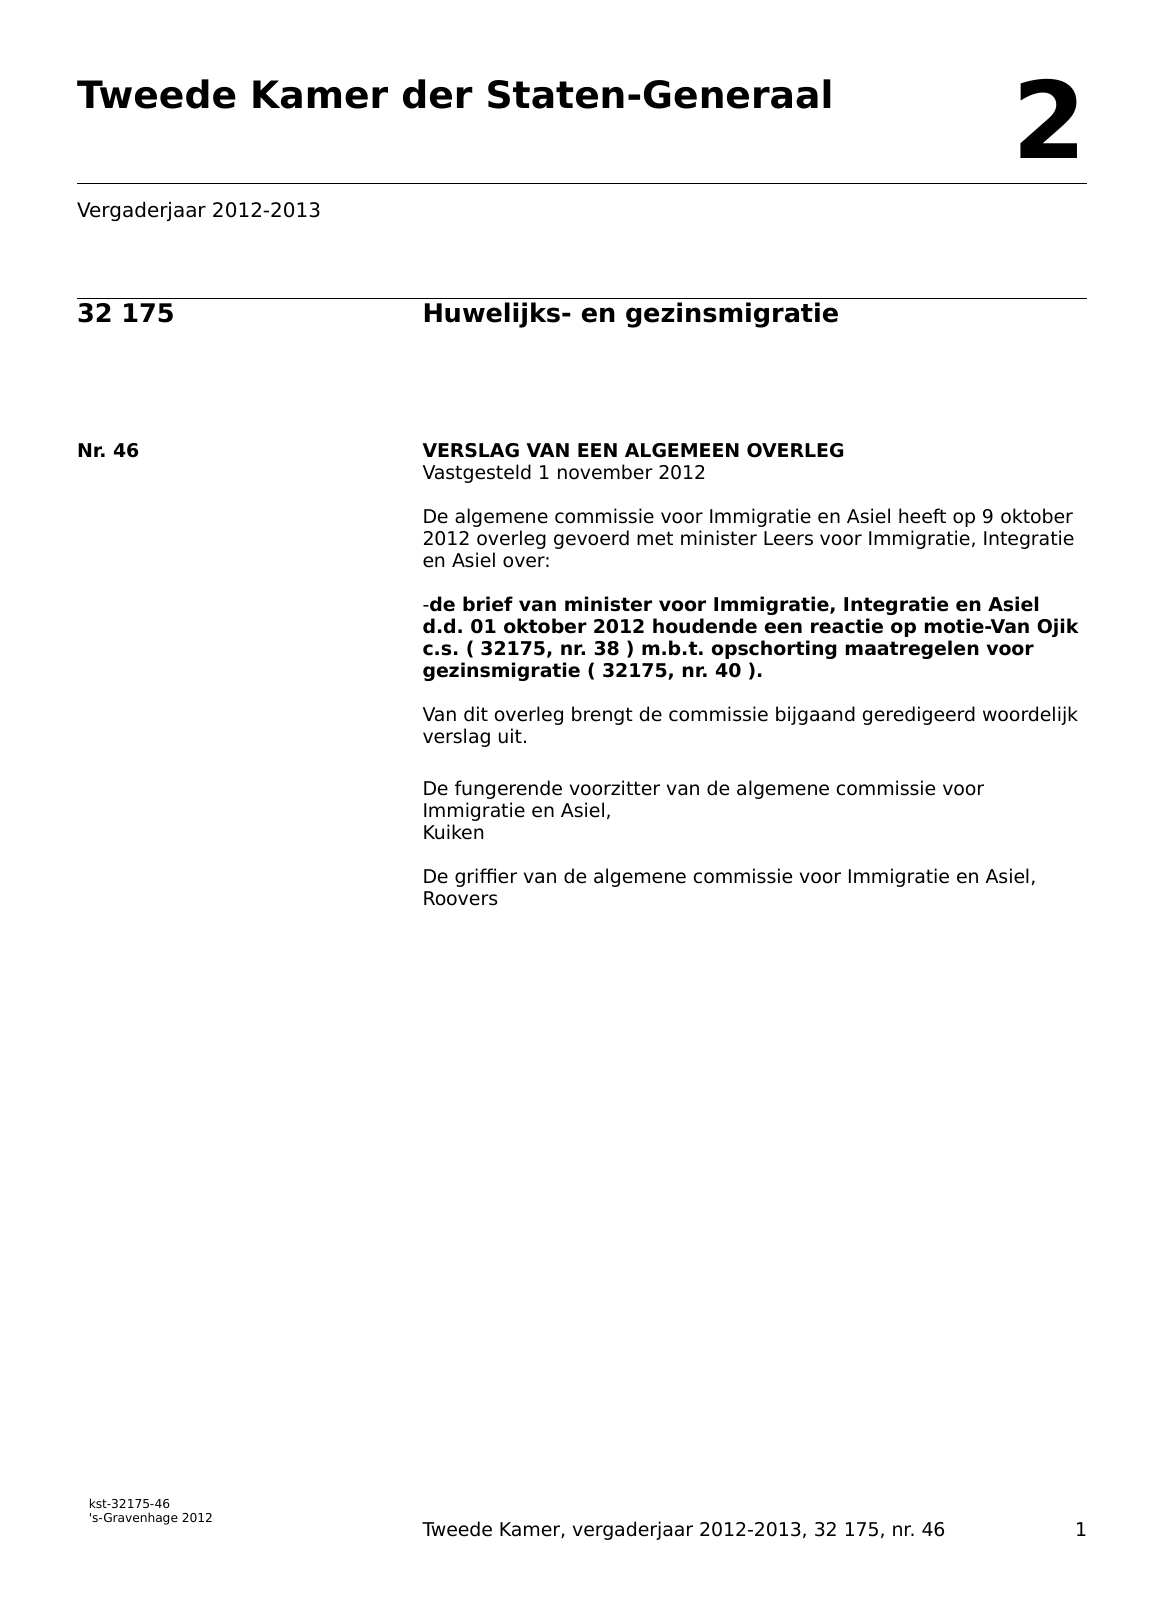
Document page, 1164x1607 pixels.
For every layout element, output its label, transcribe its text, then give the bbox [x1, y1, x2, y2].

table_header 2 [886, 59, 1087, 183]
text kst-32175-46 [88, 1497, 323, 1511]
table_cell Vergaderjaar 2012-2013 [77, 184, 1087, 298]
text Vastgesteld 1 november 2012 [422, 462, 1087, 484]
text 's-Gravenhage 2012 [88, 1511, 323, 1525]
text -de brief van minister voor Immigratie, Integratie en Asiel d.d. 01 oktober 2012 houdende een reactie op motie-Van Ojik c.s. ( 32175, nr. 38 ) m.b.t. opschorting maatregelen voor gezinsmigratie ( 32175, nr. 40 ). [422, 594, 1087, 682]
table_header Tweede Kamer der Staten-Generaal [77, 59, 886, 183]
text De griffier van de algemene commissie voor Immigratie en Asiel, Roovers [422, 866, 1087, 910]
text De algemene commissie voor Immigratie en Asiel heeft op 9 oktober 2012 overleg gevoerd met minister Leers voor Immigratie, Integratie en Asiel over: [422, 506, 1087, 572]
subtitle Nr. 46 VERSLAG VAN EEN ALGEMEEN OVERLEG [77, 440, 1087, 462]
text De fungerende voorzitter van de algemene commissie voor Immigratie en Asiel, Kuiken [422, 778, 1087, 844]
text Van dit overleg brengt de commissie bijgaand geredigeerd woordelijk verslag uit. [422, 704, 1087, 748]
subtitle 32 175 Huwelijks- en gezinsmigratie [77, 299, 1087, 329]
